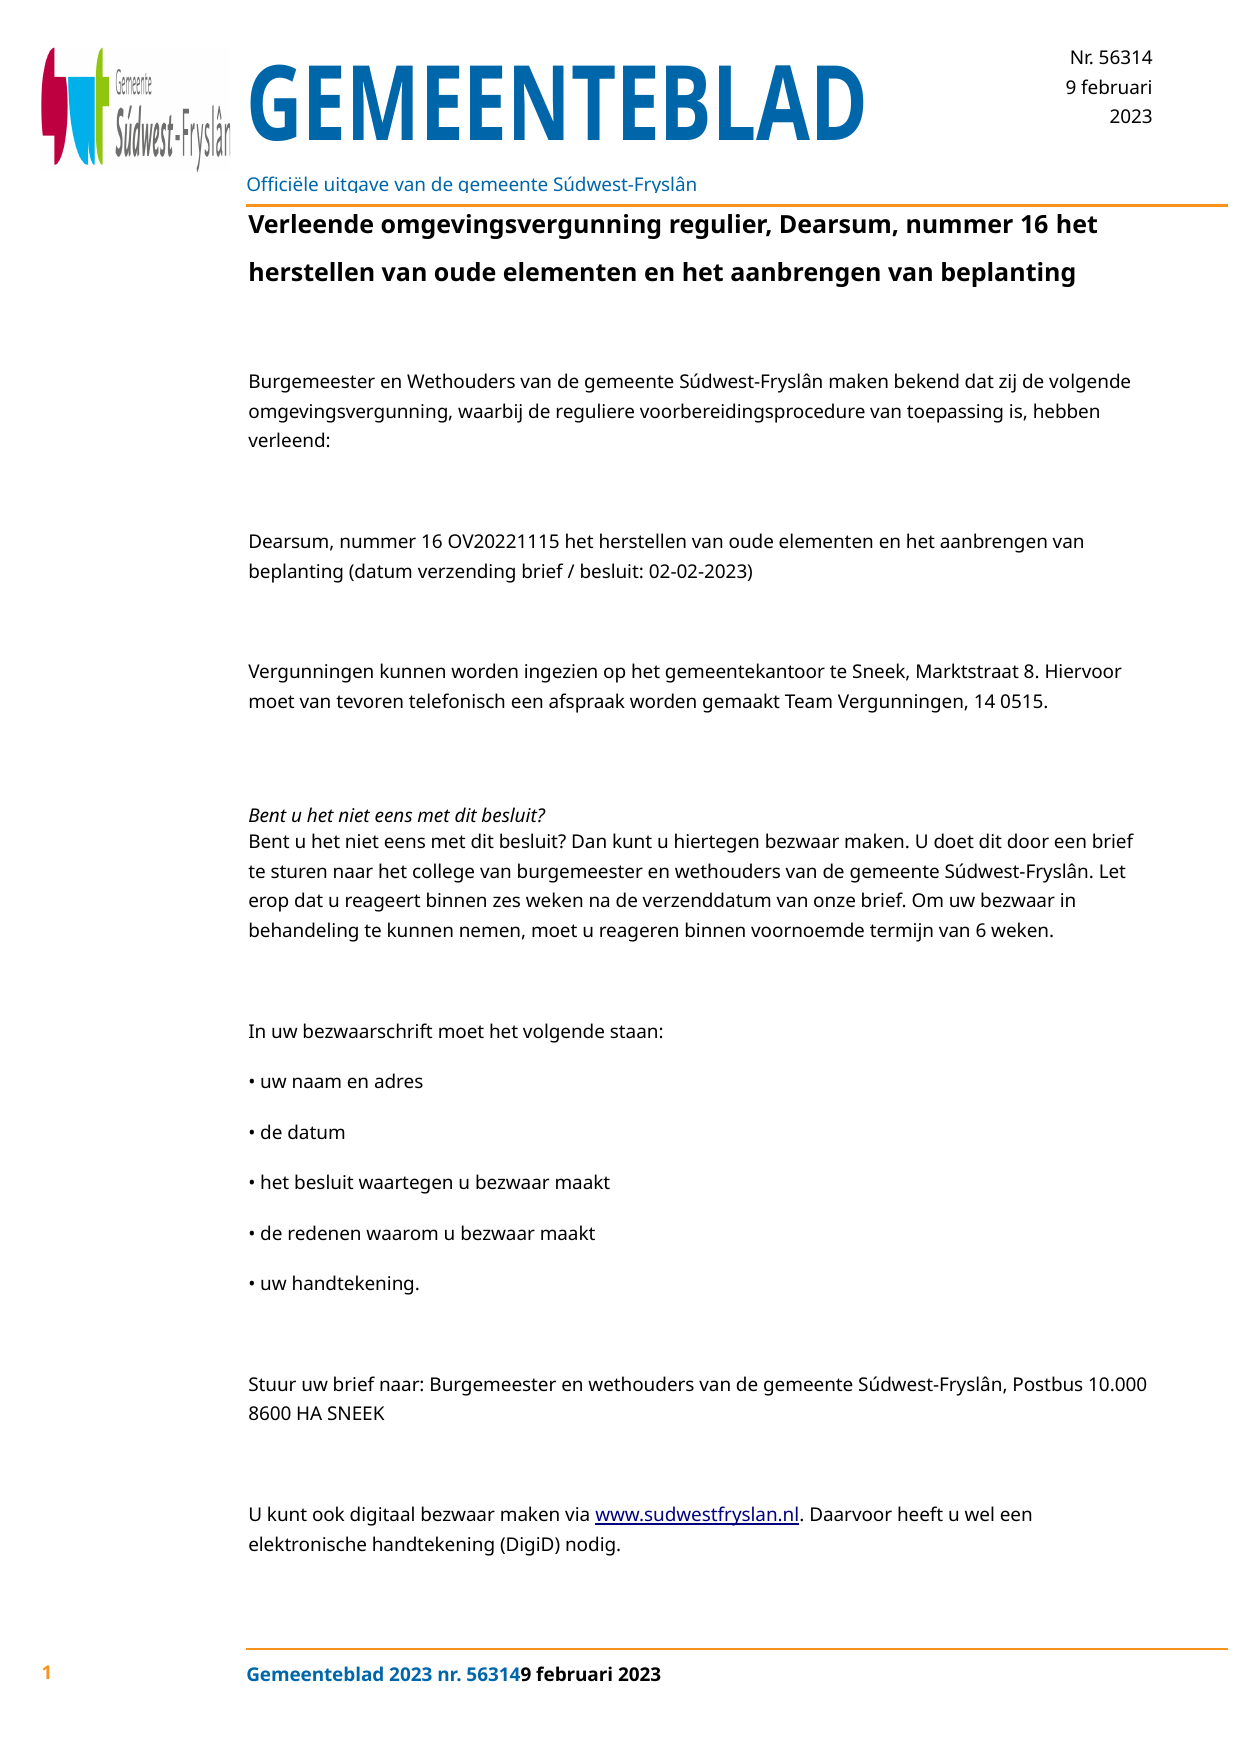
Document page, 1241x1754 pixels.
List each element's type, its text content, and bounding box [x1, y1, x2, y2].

text Bent u het niet eens met dit besluit? [248, 803, 1152, 828]
text • de redenen waarom u bezwaar maakt [248, 1220, 1152, 1245]
text Burgemeester en Wethouders van de gemeente Súdwest-Fryslân maken bekend dat zij de volgende omgevingsvergunning, waarbij de reguliere voorbereidingsprocedure van toepassing is, hebben verleend: [248, 368, 1152, 453]
text U kunt ook digitaal bezwaar maken via www.sudwestfryslan.nl. Daarvoor heeft u wel een elektronische handtekening (DigiD) nodig. [248, 1501, 1152, 1557]
picture [41, 47, 231, 172]
text • het besluit waartegen u bezwaar maakt [248, 1169, 1152, 1195]
text • uw naam en adres [248, 1068, 1152, 1094]
text Stuur uw brief naar: Burgemeester en wethouders van de gemeente Súdwest-Fryslân, Postbus 10.000 8600 HA SNEEK [248, 1371, 1152, 1426]
text In uw bezwaarschrift moet het volgende staan: [248, 1018, 1152, 1044]
text • uw handtekening. [248, 1270, 1152, 1296]
text Vergunningen kunnen worden ingezien op het gemeentekantoor te Sneek, Marktstraat 8. Hiervoor moet van tevoren telefonisch een afspraak worden gemaakt Team Vergunningen, 14 0515. [248, 659, 1152, 714]
text Verleende omgevingsvergunning regulier, Dearsum, nummer 16 het herstellen van oude elementen en het aanbrengen van beplanting [248, 207, 1152, 288]
text Dearsum, nummer 16 OV20221115 het herstellen van oude elementen en het aanbrengen van beplanting (datum verzending brief / besluit: 02-02-2023) [248, 528, 1152, 584]
text Bent u het niet eens met dit besluit? Dan kunt u hiertegen bezwaar maken. U doet dit door een brief te sturen naar het college van burgemeester en wethouders van de gemeente Súdwest-Fryslân. Let erop dat u reageert binnen zes weken na de verzenddatum van onze brief. Om uw bezwaar in behandeling te kunnen nemen, moet u reageren binnen voornoemde termijn van 6 weken. [248, 828, 1152, 943]
text • de datum [248, 1119, 1152, 1144]
